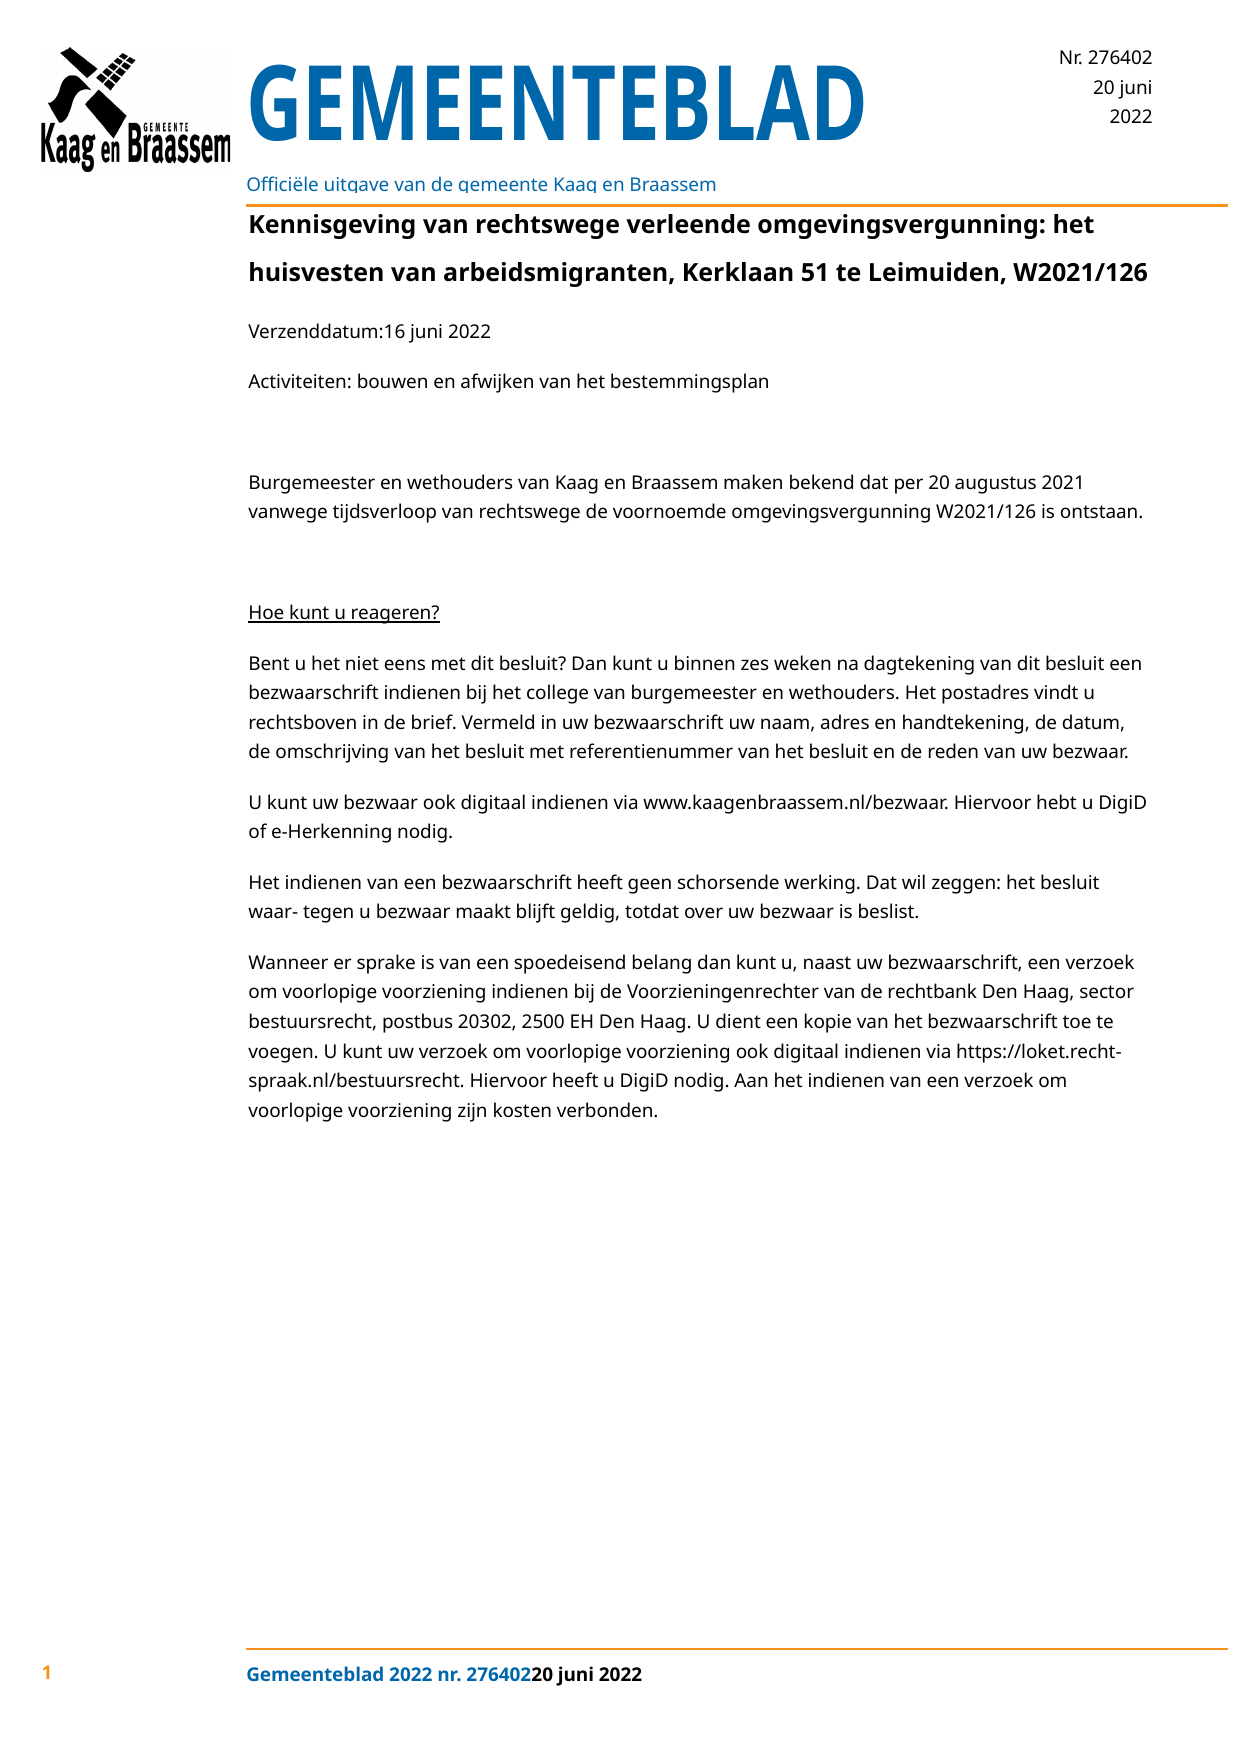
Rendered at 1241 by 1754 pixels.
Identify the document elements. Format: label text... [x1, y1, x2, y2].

text Bent u het niet eens met dit besluit? Dan kunt u binnen zes weken na dagtekening van dit besluit een bezwaarschrift indienen bij het college van burgemeester en wethouders. Het postadres vindt u rechtsboven in de brief. Vermeld in uw bezwaarschrift uw naam, adres en handtekening, de datum, de omschrijving van het besluit met referentienummer van het besluit en de reden van uw bezwaar. [248, 650, 1152, 764]
text Verzenddatum:16 juni 2022 [248, 318, 1152, 344]
text U kunt uw bezwaar ook digitaal indienen via www.kaagenbraassem.nl/bezwaar. Hiervoor hebt u DigiD of e-Herkenning nodig. [248, 789, 1152, 844]
text Burgemeester en wethouders van Kaag en Braassem maken bekend dat per 20 augustus 2021 vanwege tijdsverloop van rechtswege de voornoemde omgevingsvergunning W2021/126 is ontstaan. [248, 469, 1152, 524]
text Wanneer er sprake is van een spoedeisend belang dan kunt u, naast uw bezwaarschrift, een verzoek om voorlopige voorziening indienen bij de Voorzieningenrechter van de rechtbank Den Haag, sector bestuursrecht, postbus 20302, 2500 EH Den Haag. U dient een kopie van het bezwaarschrift toe te voegen. U kunt uw verzoek om voorlopige voorziening ook digitaal indienen via https://loket.recht- spraak.nl/bestuursrecht. Hiervoor heeft u DigiD nodig. Aan het indienen van een verzoek om voorlopige voorziening zijn kosten verbonden. [248, 949, 1152, 1123]
text Activiteiten: bouwen en afwijken van het bestemmingsplan [248, 368, 1152, 394]
text Hoe kunt u reageren? [248, 599, 1152, 625]
text Kennisgeving van rechtswege verleende omgevingsvergunning: het huisvesten van arbeidsmigranten, Kerklaan 51 te Leimuiden, W2021/126 [248, 207, 1152, 288]
text Het indienen van een bezwaarschrift heeft geen schorsende werking. Dat wil zeggen: het besluit waar- tegen u bezwaar maakt blijft geldig, totdat over uw bezwaar is beslist. [248, 869, 1152, 924]
picture [41, 47, 231, 172]
